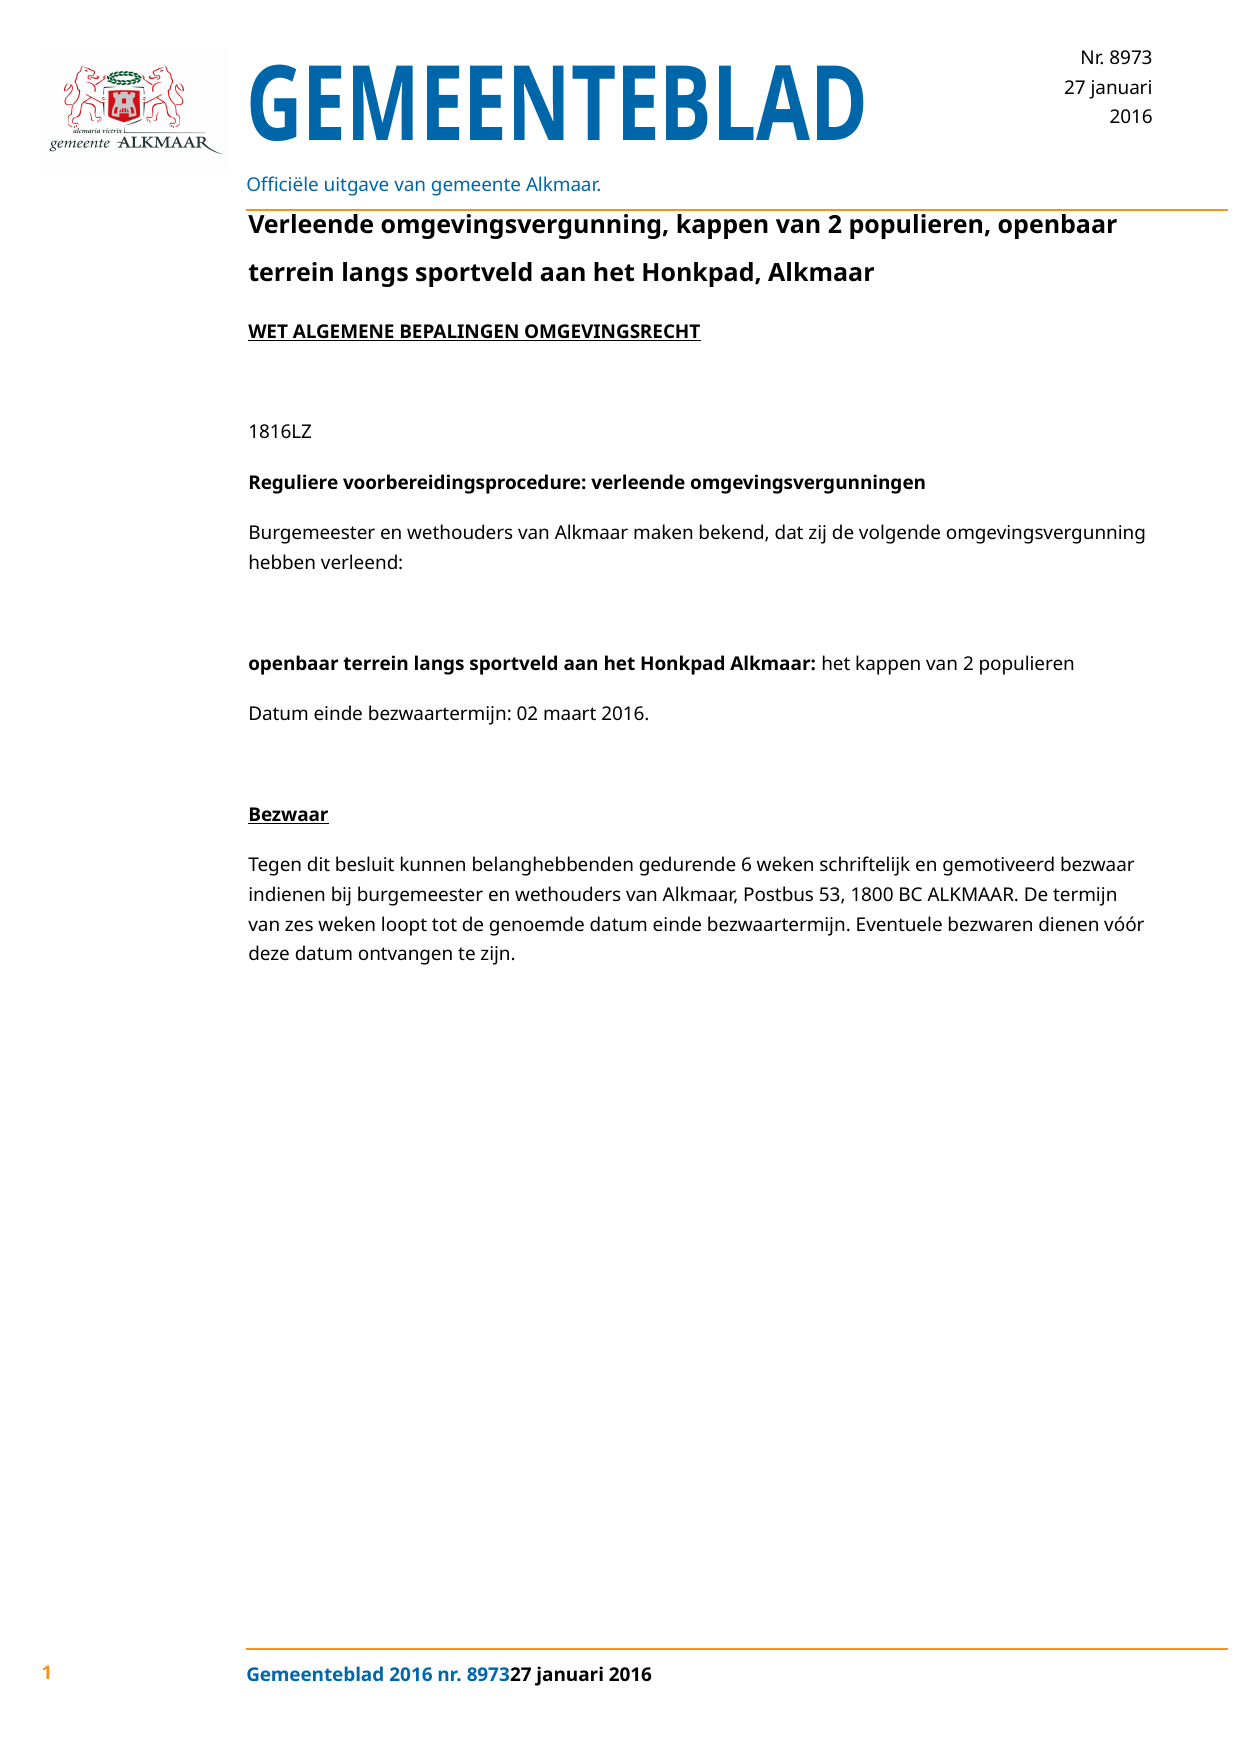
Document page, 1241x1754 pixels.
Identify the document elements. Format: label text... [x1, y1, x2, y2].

text openbaar terrein langs sportveld aan het Honkpad Alkmaar: het kappen van 2 populieren [248, 650, 1152, 676]
text Datum einde bezwaartermijn: 02 maart 2016. [248, 700, 1152, 726]
picture [41, 47, 231, 172]
text Verleende omgevingsvergunning, kappen van 2 populieren, openbaar terrein langs sportveld aan het Honkpad, Alkmaar [248, 211, 1152, 288]
text 1816LZ [248, 419, 1152, 444]
text Reguliere voorbereidingsprocedure: verleende omgevingsvergunningen [248, 469, 1152, 495]
text WET ALGEMENE BEPALINGEN OMGEVINGSRECHT [248, 318, 1152, 344]
text Burgemeester en wethouders van Alkmaar maken bekend, dat zij de volgende omgevingsvergunning hebben verleend: [248, 519, 1152, 575]
text Tegen dit besluit kunnen belanghebbenden gedurende 6 weken schriftelijk en gemotiveerd bezwaar indienen bij burgemeester en wethouders van Alkmaar, Postbus 53, 1800 BC ALKMAAR. De termijn van zes weken loopt tot de genoemde datum einde bezwaartermijn. Eventuele bezwaren dienen vóór deze datum ontvangen te zijn. [248, 852, 1152, 966]
text Bezwaar [248, 801, 1152, 827]
